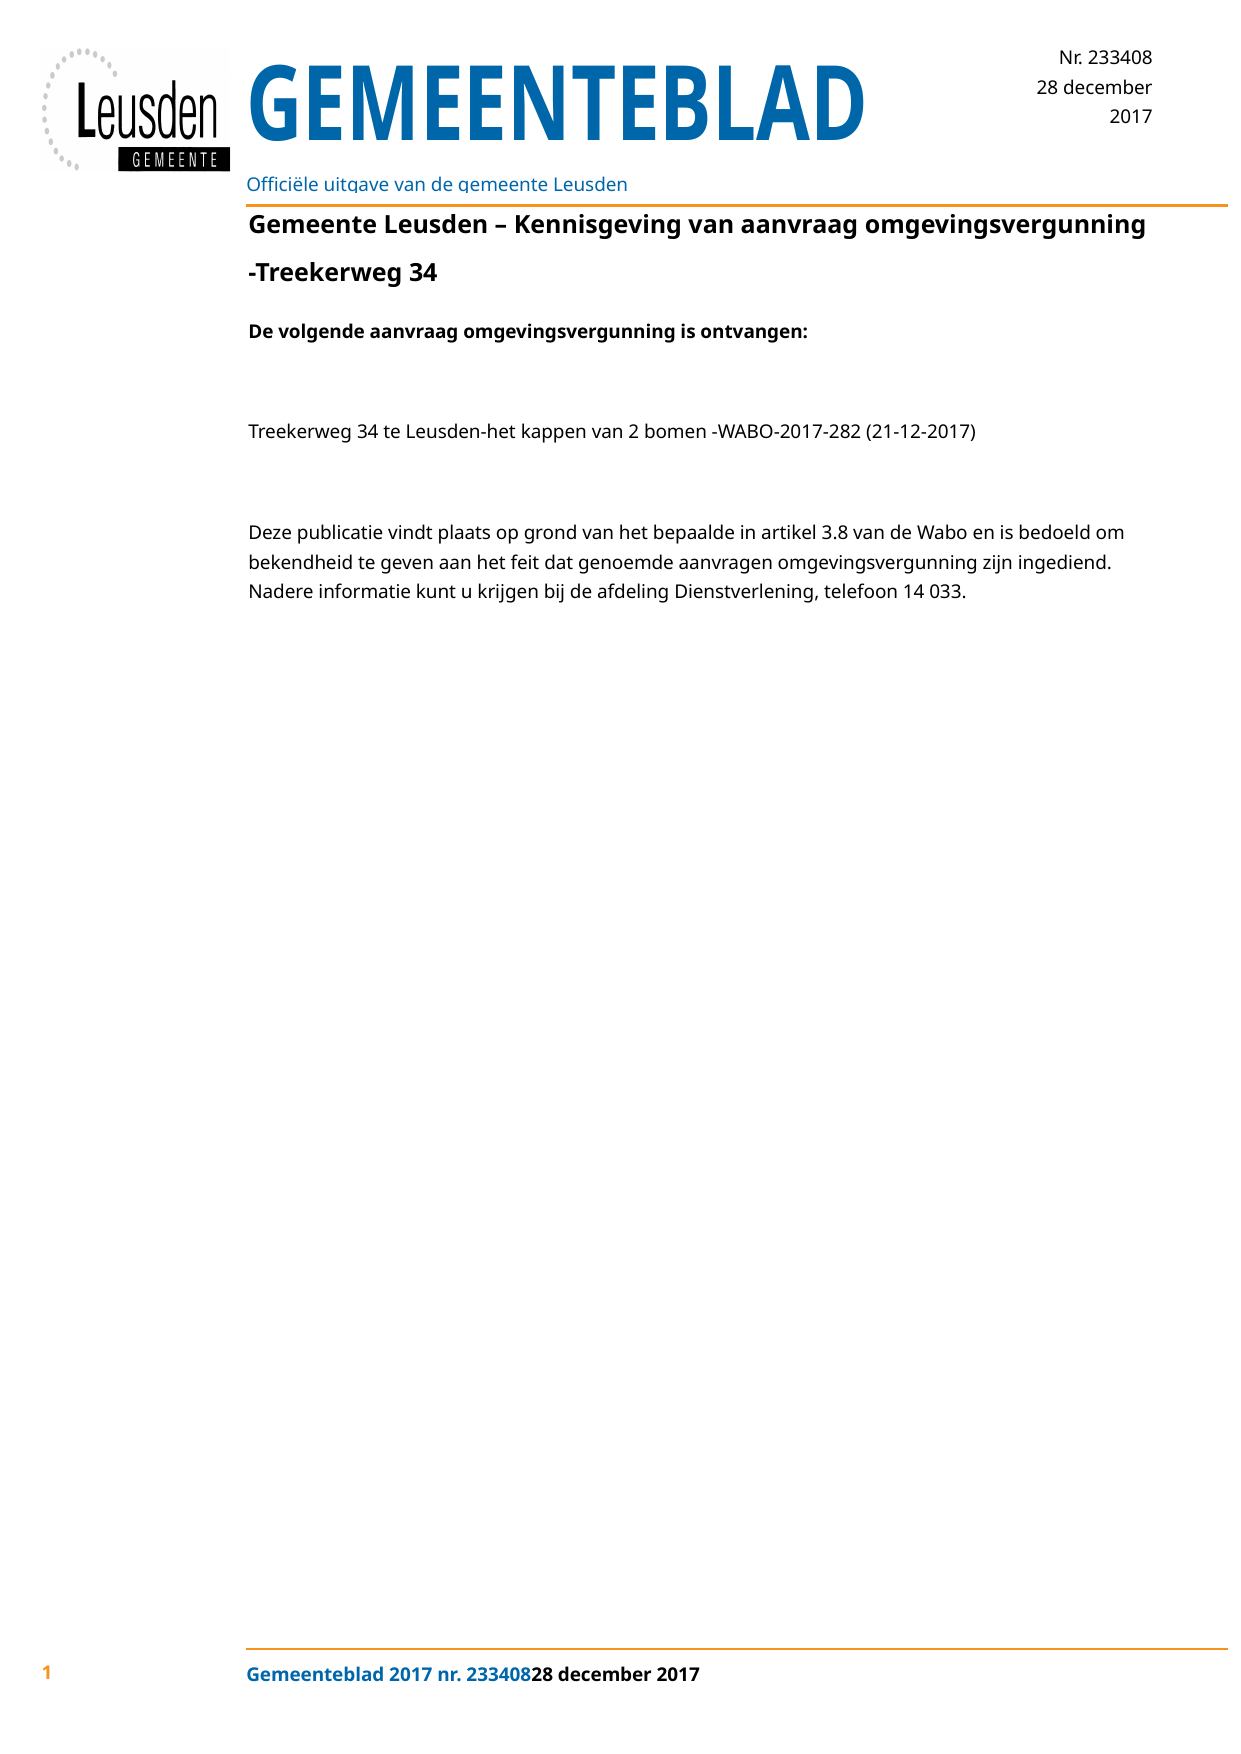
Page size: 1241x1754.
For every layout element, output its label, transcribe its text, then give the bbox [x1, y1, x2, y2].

text Gemeente Leusden – Kennisgeving van aanvraag omgevingsvergunning -Treekerweg 34 [248, 207, 1152, 288]
text Treekerweg 34 te Leusden-het kappen van 2 bomen -WABO-2017-282 (21-12-2017) [248, 419, 1152, 444]
text Deze publicatie vindt plaats op grond van het bepaalde in artikel 3.8 van de Wabo en is bedoeld om bekendheid te geven aan het feit dat genoemde aanvragen omgevingsvergunning zijn ingediend. Nadere informatie kunt u krijgen bij de afdeling Dienstverlening, telefoon 14 033. [248, 519, 1152, 604]
picture [41, 47, 231, 172]
text De volgende aanvraag omgevingsvergunning is ontvangen: [248, 318, 1152, 344]
